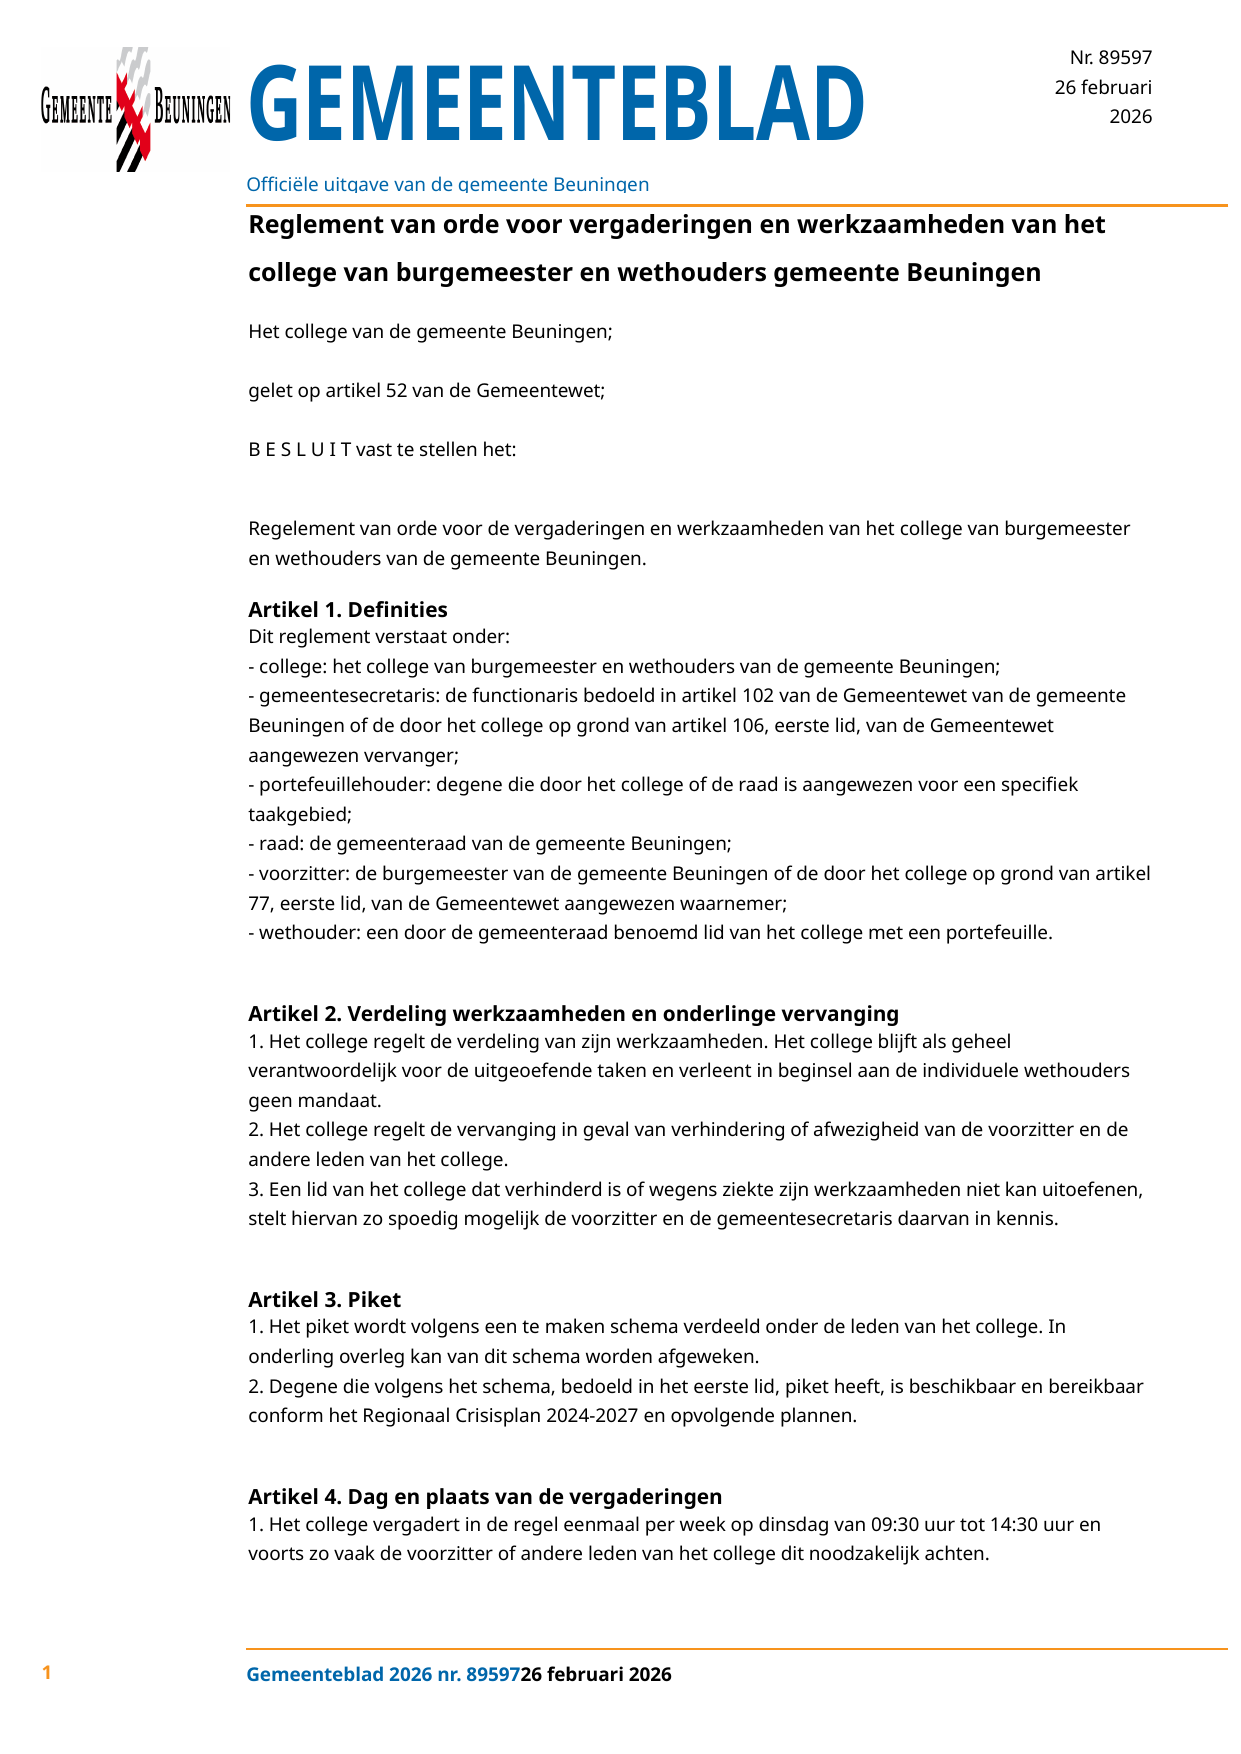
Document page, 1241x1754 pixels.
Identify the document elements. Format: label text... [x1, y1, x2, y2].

text Artikel 4. Dag en plaats van de vergaderingen [248, 1482, 1152, 1511]
text Artikel 1. Definities [248, 595, 1152, 623]
text - voorzitter: de burgemeester van de gemeente Beuningen of de door het college op grond van artikel 77, eerste lid, van de Gemeentewet aangewezen waarnemer; [248, 860, 1152, 916]
text Regelement van orde voor de vergaderingen en werkzaamheden van het college van burgemeester en wethouders van de gemeente Beuningen. [248, 515, 1152, 570]
text Reglement van orde voor vergaderingen en werkzaamheden van het college van burgemeester en wethouders gemeente Beuningen [248, 207, 1152, 288]
text - raad: de gemeenteraad van de gemeente Beuningen; [248, 831, 1152, 856]
text 2. Het college regelt de vervanging in geval van verhindering of afwezigheid van de voorzitter en de andere leden van het college. [248, 1117, 1152, 1172]
text - portefeuillehouder: degene die door het college of de raad is aangewezen voor een specifiek taakgebied; [248, 771, 1152, 827]
text Dit reglement verstaat onder: [248, 623, 1152, 649]
text 1. Het piket wordt volgens een te maken schema verdeeld onder de leden van het college. In onderling overleg kan van dit schema worden afgeweken. [248, 1314, 1152, 1369]
text - gemeentesecretaris: de functionaris bedoeld in artikel 102 van de Gemeentewet van de gemeente Beuningen of de door het college op grond van artikel 106, eerste lid, van de Gemeentewet aangewezen vervanger; [248, 683, 1152, 768]
text 2. Degene die volgens het schema, bedoeld in het eerste lid, piket heeft, is beschikbaar en bereikbaar conform het Regionaal Crisisplan 2024-2027 en opvolgende plannen. [248, 1373, 1152, 1428]
text - college: het college van burgemeester en wethouders van de gemeente Beuningen; [248, 653, 1152, 679]
picture [41, 47, 231, 172]
text 3. Een lid van het college dat verhinderd is of wegens ziekte zijn werkzaamheden niet kan uitoefenen, stelt hiervan zo spoedig mogelijk de voorzitter en de gemeentesecretaris daarvan in kennis. [248, 1176, 1152, 1231]
text Artikel 3. Piket [248, 1285, 1152, 1314]
text B E S L U I T vast te stellen het: [248, 436, 1152, 462]
text 1. Het college regelt de verdeling van zijn werkzaamheden. Het college blijft als geheel verantwoordelijk voor de uitgeoefende taken en verleent in beginsel aan de individuele wethouders geen mandaat. [248, 1028, 1152, 1113]
text Het college van de gemeente Beuningen; [248, 318, 1152, 344]
text - wethouder: een door de gemeenteraad benoemd lid van het college met een portefeuille. [248, 919, 1152, 945]
text gelet op artikel 52 van de Gemeentewet; [248, 377, 1152, 403]
text Artikel 2. Verdeling werkzaamheden en onderlinge vervanging [248, 999, 1152, 1028]
text 1. Het college vergadert in de regel eenmaal per week op dinsdag van 09:30 uur tot 14:30 uur en voorts zo vaak de voorzitter of andere leden van het college dit noodzakelijk achten. [248, 1511, 1152, 1566]
